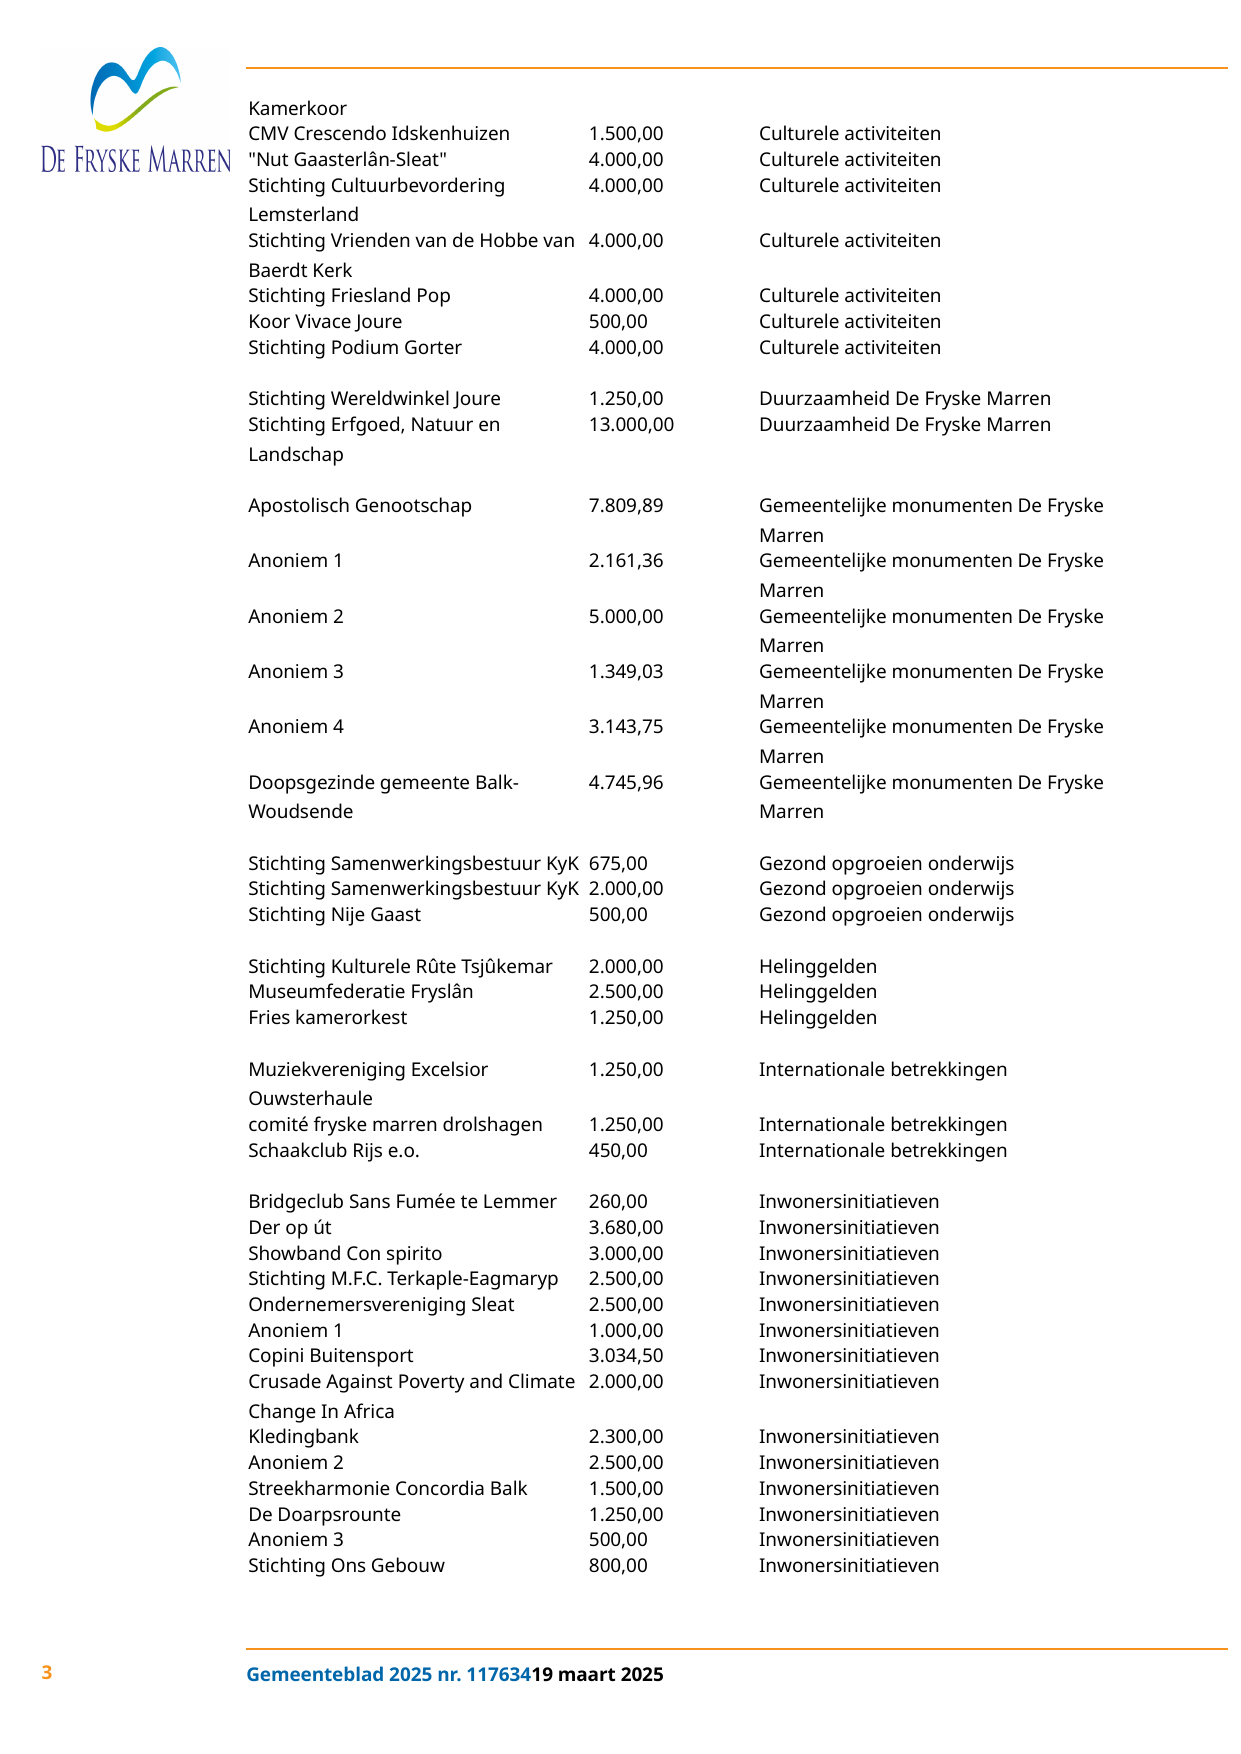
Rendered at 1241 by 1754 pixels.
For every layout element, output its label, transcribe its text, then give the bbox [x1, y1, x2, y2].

table_cell Copini Buitensport [248, 1343, 589, 1368]
table_cell Inwonersinitiatieven [759, 1188, 1152, 1214]
table_cell Fries kamerorkest [248, 1004, 589, 1030]
table_cell 260,00 [589, 1188, 759, 1214]
table_cell Culturele activiteiten [759, 172, 1152, 227]
table_cell 1.500,00 [589, 1475, 759, 1501]
table_cell Schaakclub Rijs e.o. [248, 1137, 589, 1162]
table_cell Culturele activiteiten [759, 121, 1152, 146]
table_cell 3.143,75 [589, 714, 759, 769]
table_cell 1.349,03 [589, 658, 759, 713]
table_cell 1.250,00 [589, 1501, 759, 1527]
table_cell 675,00 [589, 850, 759, 876]
table_cell Culturele activiteiten [759, 334, 1152, 360]
table_cell CMV Crescendo Idskenhuizen [248, 121, 589, 146]
table_cell 1.250,00 [589, 1056, 759, 1111]
table_cell Muziekvereniging Excelsior Ouwsterhaule [248, 1056, 589, 1111]
table_cell 2.500,00 [589, 979, 759, 1004]
table_cell Inwonersinitiatieven [759, 1317, 1152, 1343]
table_cell Inwonersinitiatieven [759, 1343, 1152, 1368]
table_cell Stichting Podium Gorter [248, 334, 589, 360]
table_cell Inwonersinitiatieven [759, 1552, 1152, 1578]
table_cell Bridgeclub Sans Fumée te Lemmer [248, 1188, 589, 1214]
table_cell Anoniem 2 [248, 1449, 589, 1475]
table_cell 2.500,00 [589, 1291, 759, 1317]
table_cell comité fryske marren drolshagen [248, 1111, 589, 1137]
table_cell De Doarpsrounte [248, 1501, 589, 1527]
table_cell Gemeentelijke monumenten De Fryske Marren [759, 603, 1152, 658]
table_cell 1.250,00 [589, 386, 759, 411]
table_cell 1.000,00 [589, 1317, 759, 1343]
table_cell 1.500,00 [589, 121, 759, 146]
table_cell Anoniem 3 [248, 1527, 589, 1552]
table_cell [418, 927, 929, 953]
table_cell [759, 95, 1152, 121]
table_cell [418, 1163, 929, 1188]
table_cell [248, 1030, 418, 1056]
table_cell [248, 467, 418, 492]
table_cell Museumfederatie Fryslân [248, 979, 589, 1004]
table_cell 1.250,00 [589, 1111, 759, 1137]
table_cell 4.000,00 [589, 146, 759, 172]
table_cell 800,00 [589, 1552, 759, 1578]
table_cell Doopsgezinde gemeente Balk-Woudsende [248, 769, 589, 824]
table_cell 2.000,00 [589, 876, 759, 901]
table_cell Internationale betrekkingen [759, 1111, 1152, 1137]
table_cell 4.745,96 [589, 769, 759, 824]
table_cell [589, 95, 759, 121]
table_cell Stichting Wereldwinkel Joure [248, 386, 589, 411]
table_cell Helinggelden [759, 979, 1152, 1004]
table_cell Kledingbank [248, 1424, 589, 1449]
table_cell 2.300,00 [589, 1424, 759, 1449]
table_cell Kamerkoor [248, 95, 589, 121]
table_cell Der op út [248, 1214, 589, 1240]
table_cell 4.000,00 [589, 172, 759, 227]
table_cell Culturele activiteiten [759, 227, 1152, 283]
table_cell Ondernemersvereniging Sleat [248, 1291, 589, 1317]
table_cell Gemeentelijke monumenten De Fryske Marren [759, 492, 1152, 548]
table_cell 1.250,00 [589, 1004, 759, 1030]
table_cell Culturele activiteiten [759, 283, 1152, 308]
table_cell [248, 360, 418, 386]
table_cell Anoniem 1 [248, 1317, 589, 1343]
table_cell 5.000,00 [589, 603, 759, 658]
table_cell [248, 927, 418, 953]
table_cell 4.000,00 [589, 334, 759, 360]
table_cell Crusade Against Poverty and Climate Change In Africa [248, 1368, 589, 1424]
table_cell [418, 467, 929, 492]
table_cell Streekharmonie Concordia Balk [248, 1475, 589, 1501]
table_cell 3.034,50 [589, 1343, 759, 1368]
table_cell Inwonersinitiatieven [759, 1475, 1152, 1501]
table_cell Inwonersinitiatieven [759, 1265, 1152, 1291]
table_cell Stichting Samenwerkingsbestuur KyK [248, 876, 589, 901]
table_cell [418, 1578, 929, 1604]
table_cell 2.500,00 [589, 1265, 759, 1291]
table_cell Inwonersinitiatieven [759, 1527, 1152, 1552]
table_cell Inwonersinitiatieven [759, 1424, 1152, 1449]
table_cell Stichting Friesland Pop [248, 283, 589, 308]
table_cell [418, 824, 929, 850]
table_cell [248, 1163, 418, 1188]
table_cell "Nut Gaasterlân-Sleat" [248, 146, 589, 172]
table_cell 2.000,00 [589, 1368, 759, 1424]
picture [41, 47, 231, 172]
table_cell Koor Vivace Joure [248, 308, 589, 334]
table_cell 4.000,00 [589, 283, 759, 308]
table_cell Duurzaamheid De Fryske Marren [759, 386, 1152, 411]
table_cell Anoniem 4 [248, 714, 589, 769]
table_cell 13.000,00 [589, 411, 759, 467]
table_cell 7.809,89 [589, 492, 759, 548]
table_cell Helinggelden [759, 953, 1152, 978]
table_cell Gezond opgroeien onderwijs [759, 876, 1152, 901]
table_cell [418, 1030, 929, 1056]
table_cell Anoniem 1 [248, 548, 589, 603]
table_cell Stichting M.F.C. Terkaple-Eagmaryp [248, 1265, 589, 1291]
table_cell Apostolisch Genootschap [248, 492, 589, 548]
table_cell Gemeentelijke monumenten De Fryske Marren [759, 714, 1152, 769]
table_cell Gezond opgroeien onderwijs [759, 850, 1152, 876]
table_cell Internationale betrekkingen [759, 1056, 1152, 1111]
table_cell Stichting Samenwerkingsbestuur KyK [248, 850, 589, 876]
table_cell Anoniem 3 [248, 658, 589, 713]
table_cell 3.000,00 [589, 1240, 759, 1265]
table_cell Showband Con spirito [248, 1240, 589, 1265]
table_cell Culturele activiteiten [759, 146, 1152, 172]
table_cell Gezond opgroeien onderwijs [759, 901, 1152, 927]
table_cell 3.680,00 [589, 1214, 759, 1240]
table_cell 2.161,36 [589, 548, 759, 603]
table_cell Inwonersinitiatieven [759, 1501, 1152, 1527]
table_cell Helinggelden [759, 1004, 1152, 1030]
table_cell Duurzaamheid De Fryske Marren [759, 411, 1152, 467]
table_cell Inwonersinitiatieven [759, 1214, 1152, 1240]
table_cell Inwonersinitiatieven [759, 1368, 1152, 1424]
table_cell Stichting Kulturele Rûte Tsjûkemar [248, 953, 589, 978]
table_cell Stichting Vrienden van de Hobbe van Baerdt Kerk [248, 227, 589, 283]
table_cell 500,00 [589, 308, 759, 334]
table_cell Gemeentelijke monumenten De Fryske Marren [759, 548, 1152, 603]
table_cell Inwonersinitiatieven [759, 1291, 1152, 1317]
table_cell 500,00 [589, 901, 759, 927]
table_cell 450,00 [589, 1137, 759, 1162]
table_cell Gemeentelijke monumenten De Fryske Marren [759, 769, 1152, 824]
table_cell Stichting Erfgoed, Natuur en Landschap [248, 411, 589, 467]
table_cell Culturele activiteiten [759, 308, 1152, 334]
table_cell 2.000,00 [589, 953, 759, 978]
table_cell Inwonersinitiatieven [759, 1240, 1152, 1265]
table_cell Stichting Nije Gaast [248, 901, 589, 927]
table_cell Inwonersinitiatieven [759, 1449, 1152, 1475]
table_cell [418, 360, 929, 386]
table_cell Stichting Ons Gebouw [248, 1552, 589, 1578]
table_cell Gemeentelijke monumenten De Fryske Marren [759, 658, 1152, 713]
table_cell 4.000,00 [589, 227, 759, 283]
table_cell Internationale betrekkingen [759, 1137, 1152, 1162]
table_cell 500,00 [589, 1527, 759, 1552]
table_cell Anoniem 2 [248, 603, 589, 658]
table_cell 2.500,00 [589, 1449, 759, 1475]
table_cell [248, 1578, 418, 1604]
table_cell Stichting Cultuurbevordering Lemsterland [248, 172, 589, 227]
table_cell [248, 824, 418, 850]
